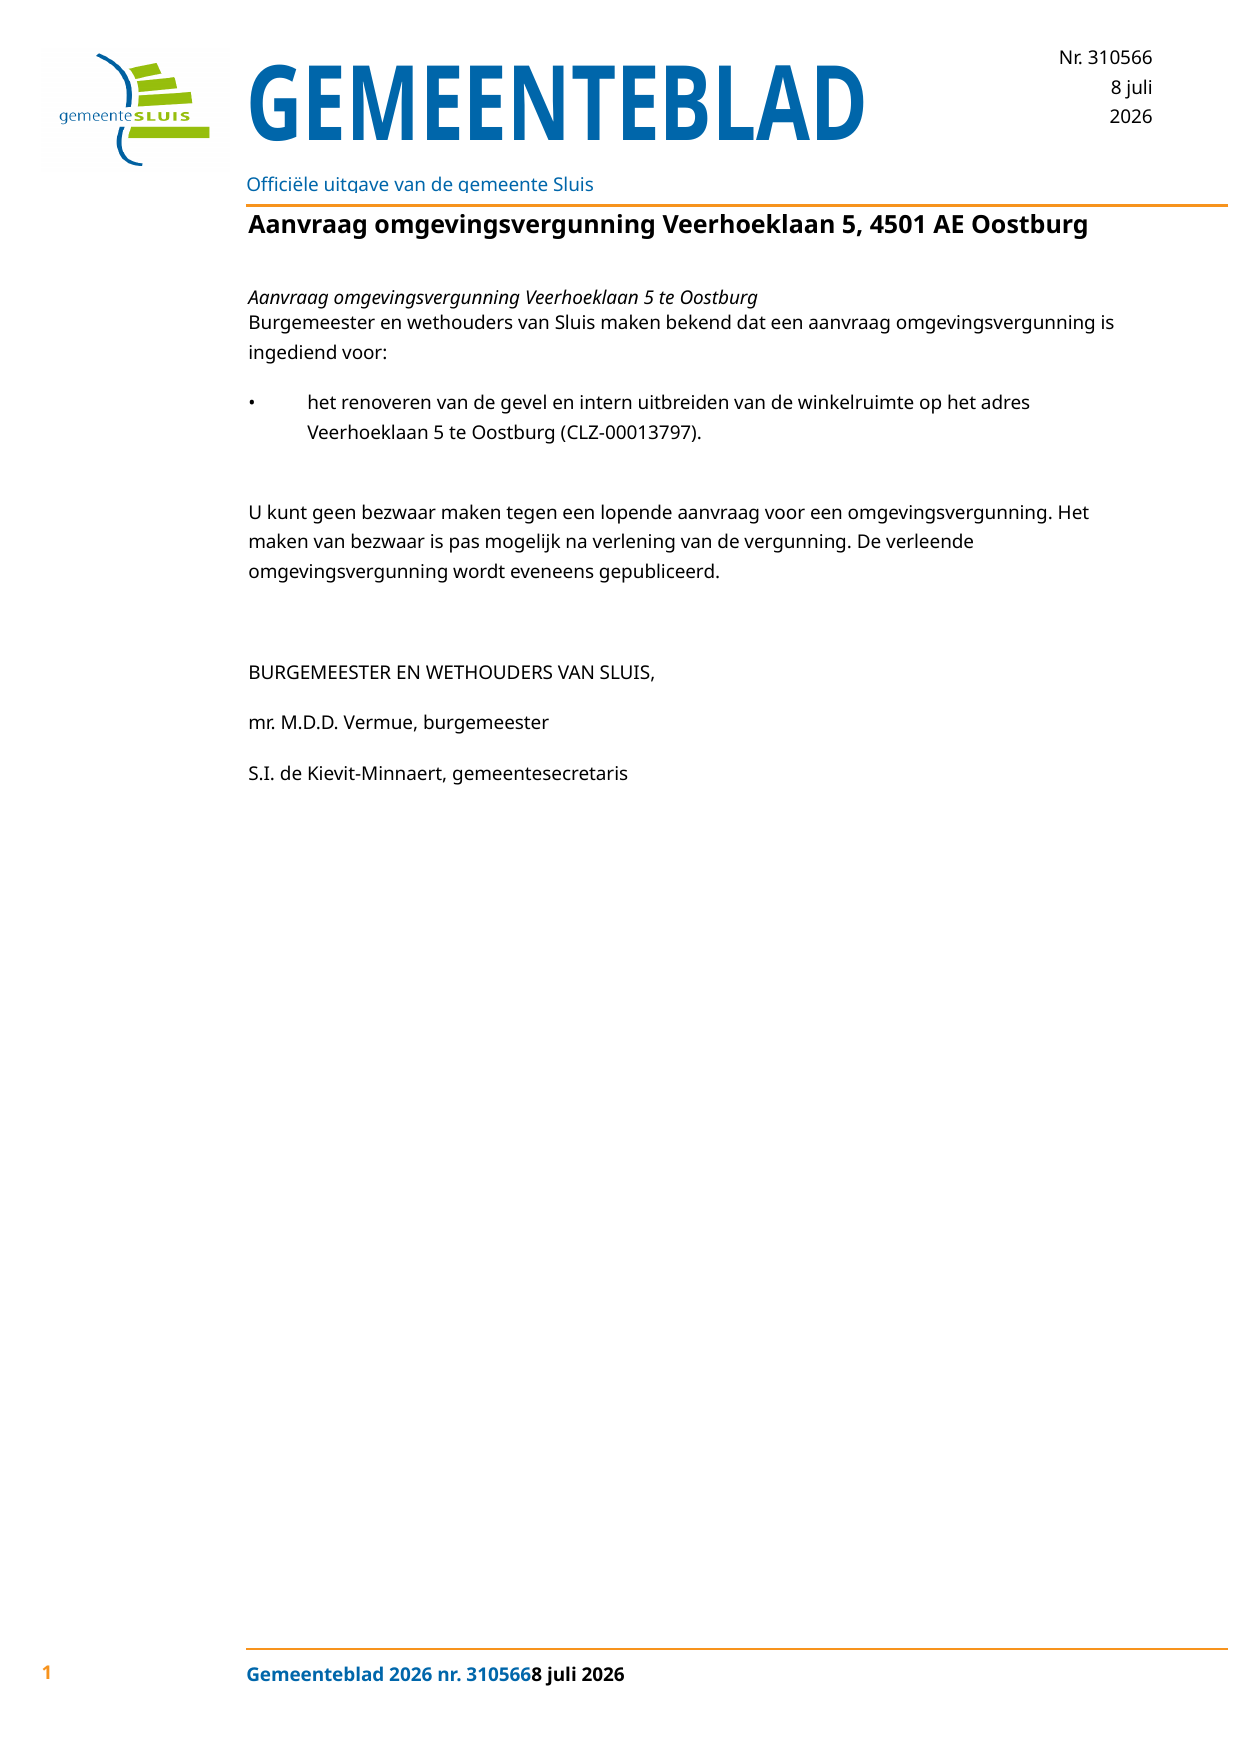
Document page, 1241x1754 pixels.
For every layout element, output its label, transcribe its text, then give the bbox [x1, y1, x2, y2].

text BURGEMEESTER EN WETHOUDERS VAN SLUIS, [248, 659, 1152, 685]
text S.I. de Kievit-Minnaert, gemeentesecretaris [248, 760, 1152, 786]
list het renoveren van de gevel en intern uitbreiden van de winkelruimte op het adres Veerhoeklaan 5 te Oostburg (CLZ-00013797). [248, 389, 1152, 445]
text Aanvraag omgevingsvergunning Veerhoeklaan 5, 4501 AE Oostburg [248, 207, 1152, 241]
picture [41, 47, 231, 172]
text mr. M.D.D. Vermue, burgemeester [248, 709, 1152, 735]
text Burgemeester en wethouders van Sluis maken bekend dat een aanvraag omgevingsvergunning is ingediend voor: [248, 309, 1152, 365]
text Aanvraag omgevingsvergunning Veerhoeklaan 5 te Oostburg [248, 284, 1152, 309]
text U kunt geen bezwaar maken tegen een lopende aanvraag voor een omgevingsvergunning. Het maken van bezwaar is pas mogelijk na verlening van de vergunning. De verleende omgevingsvergunning wordt eveneens gepubliceerd. [248, 499, 1152, 584]
